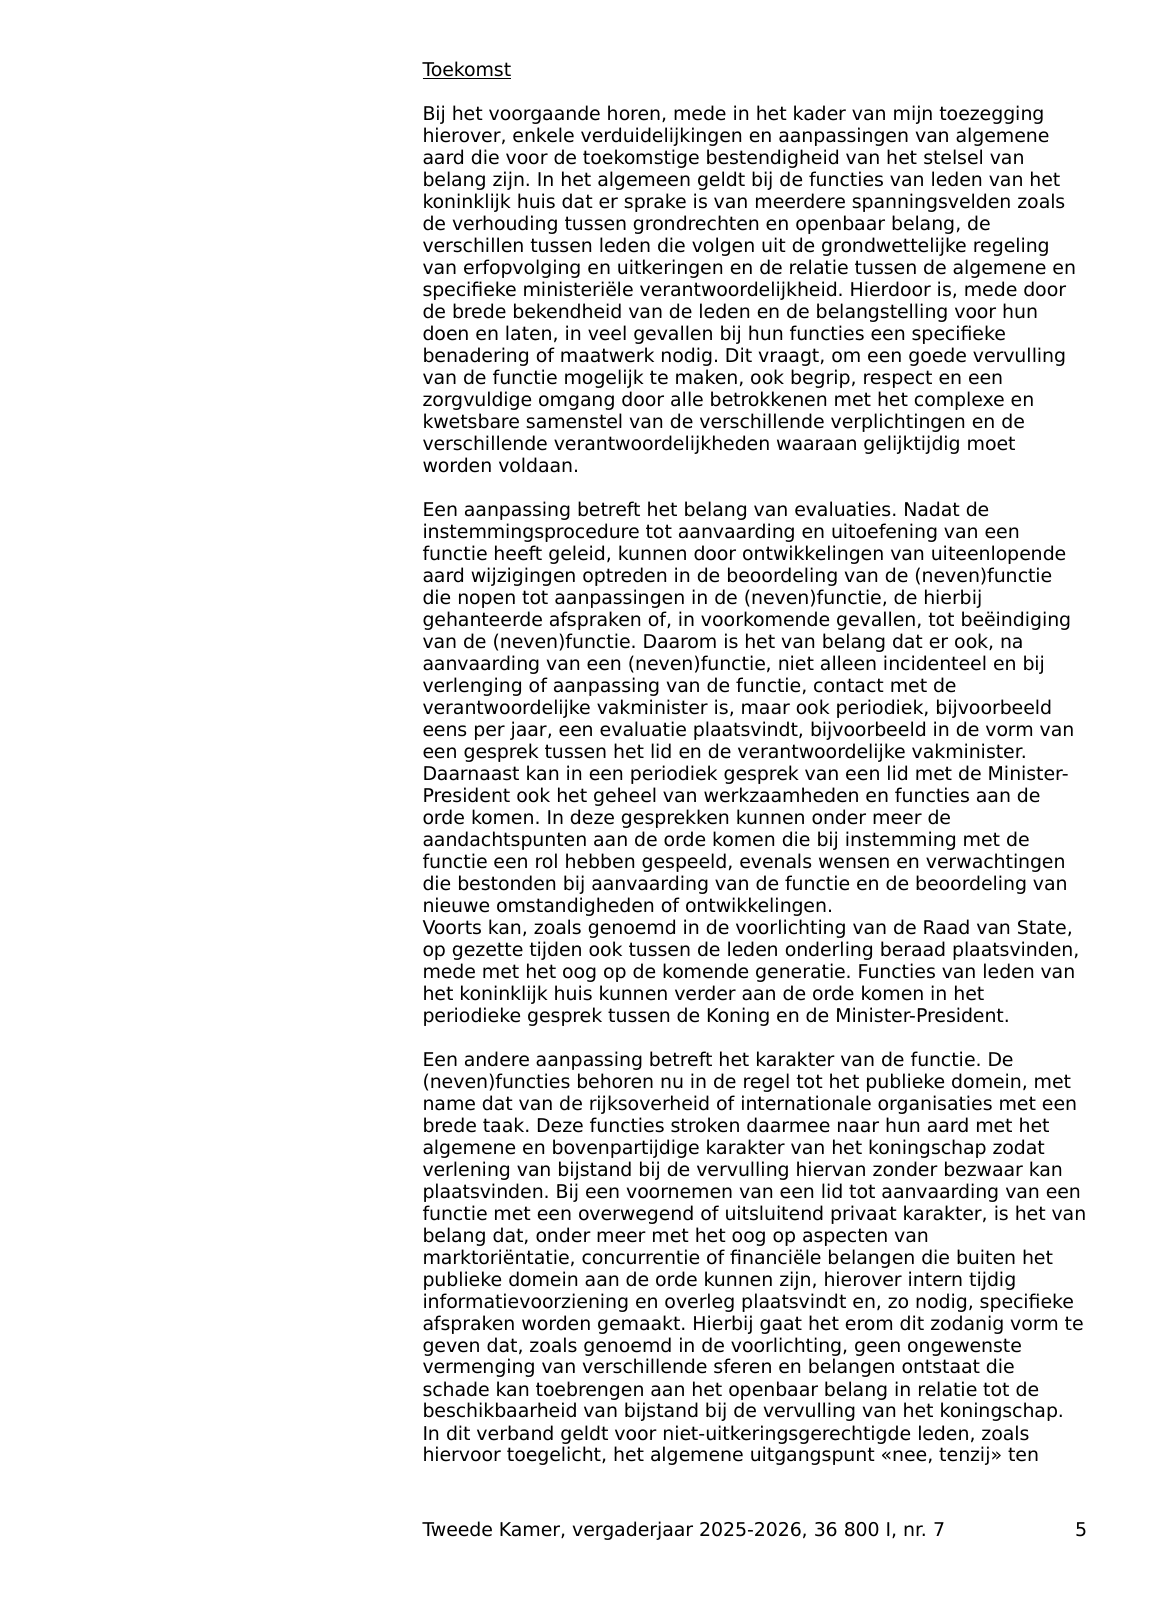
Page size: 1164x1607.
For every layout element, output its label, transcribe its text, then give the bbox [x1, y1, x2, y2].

text Een aanpassing betreft het belang van evaluaties. Nadat de instemmingsprocedure tot aanvaarding en uitoefening van een functie heeft geleid, kunnen door ontwikkelingen van uiteenlopende aard wijzigingen optreden in de beoordeling van de (neven)functie die nopen tot aanpassingen in de (neven)functie, de hierbij gehanteerde afspraken of, in voorkomende gevallen, tot beëindiging van de (neven)functie. Daarom is het van belang dat er ook, na aanvaarding van een (neven)functie, niet alleen incidenteel en bij verlenging of aanpassing van de functie, contact met de verantwoordelijke vakminister is, maar ook periodiek, bijvoorbeeld eens per jaar, een evaluatie plaatsvindt, bijvoorbeeld in de vorm van een gesprek tussen het lid en de verantwoordelijke vakminister. Daarnaast kan in een periodiek gesprek van een lid met de Minister-President ook het geheel van werkzaamheden en functies aan de orde komen. In deze gesprekken kunnen onder meer de aandachtspunten aan de orde komen die bij instemming met de functie een rol hebben gespeeld, evenals wensen en verwachtingen die bestonden bij aanvaarding van de functie en de beoordeling van nieuwe omstandigheden of ontwikkelingen. [422, 499, 1087, 917]
text Bij het voorgaande horen, mede in het kader van mijn toezegging hierover, enkele verduidelijkingen en aanpassingen van algemene aard die voor de toekomstige bestendigheid van het stelsel van belang zijn. In het algemeen geldt bij de functies van leden van het koninklijk huis dat er sprake is van meerdere spanningsvelden zoals de verhouding tussen grondrechten en openbaar belang, de verschillen tussen leden die volgen uit de grondwettelijke regeling van erfopvolging en uitkeringen en de relatie tussen de algemene en specifieke ministeriële verantwoordelijkheid. Hierdoor is, mede door de brede bekendheid van de leden en de belangstelling voor hun doen en laten, in veel gevallen bij hun functies een specifieke benadering of maatwerk nodig. Dit vraagt, om een goede vervulling van de functie mogelijk te maken, ook begrip, respect en een zorgvuldige omgang door alle betrokkenen met het complexe en kwetsbare samenstel van de verschillende verplichtingen en de verschillende verantwoordelijkheden waaraan gelijktijdig moet worden voldaan. [422, 103, 1087, 477]
text Een andere aanpassing betreft het karakter van de functie. De (neven)functies behoren nu in de regel tot het publieke domein, met name dat van de rijksoverheid of internationale organisaties met een brede taak. Deze functies stroken daarmee naar hun aard met het algemene en bovenpartijdige karakter van het koningschap zodat verlening van bijstand bij de vervulling hiervan zonder bezwaar kan plaatsvinden. Bij een voornemen van een lid tot aanvaarding van een functie met een overwegend of uitsluitend privaat karakter, is het van belang dat, onder meer met het oog op aspecten van marktoriëntatie, concurrentie of financiële belangen die buiten het publieke domein aan de orde kunnen zijn, hierover intern tijdig informatievoorziening en overleg plaatsvindt en, zo nodig, specifieke afspraken worden gemaakt. Hierbij gaat het erom dit zodanig vorm te geven dat, zoals genoemd in de voorlichting, geen ongewenste vermenging van verschillende sferen en belangen ontstaat die schade kan toebrengen aan het openbaar belang in relatie tot de beschikbaarheid van bijstand bij de vervulling van het koningschap. In dit verband geldt voor niet-uitkeringsgerechtigde leden, zoals hiervoor toegelicht, het algemene uitgangspunt «nee, tenzij» ten [422, 1049, 1087, 1466]
subtitle Toekomst [422, 59, 1087, 81]
text Voorts kan, zoals genoemd in de voorlichting van de Raad van State, op gezette tijden ook tussen de leden onderling beraad plaatsvinden, mede met het oog op de komende generatie. Functies van leden van het koninklijk huis kunnen verder aan de orde komen in het periodieke gesprek tussen de Koning en de Minister-President. [422, 917, 1087, 1027]
